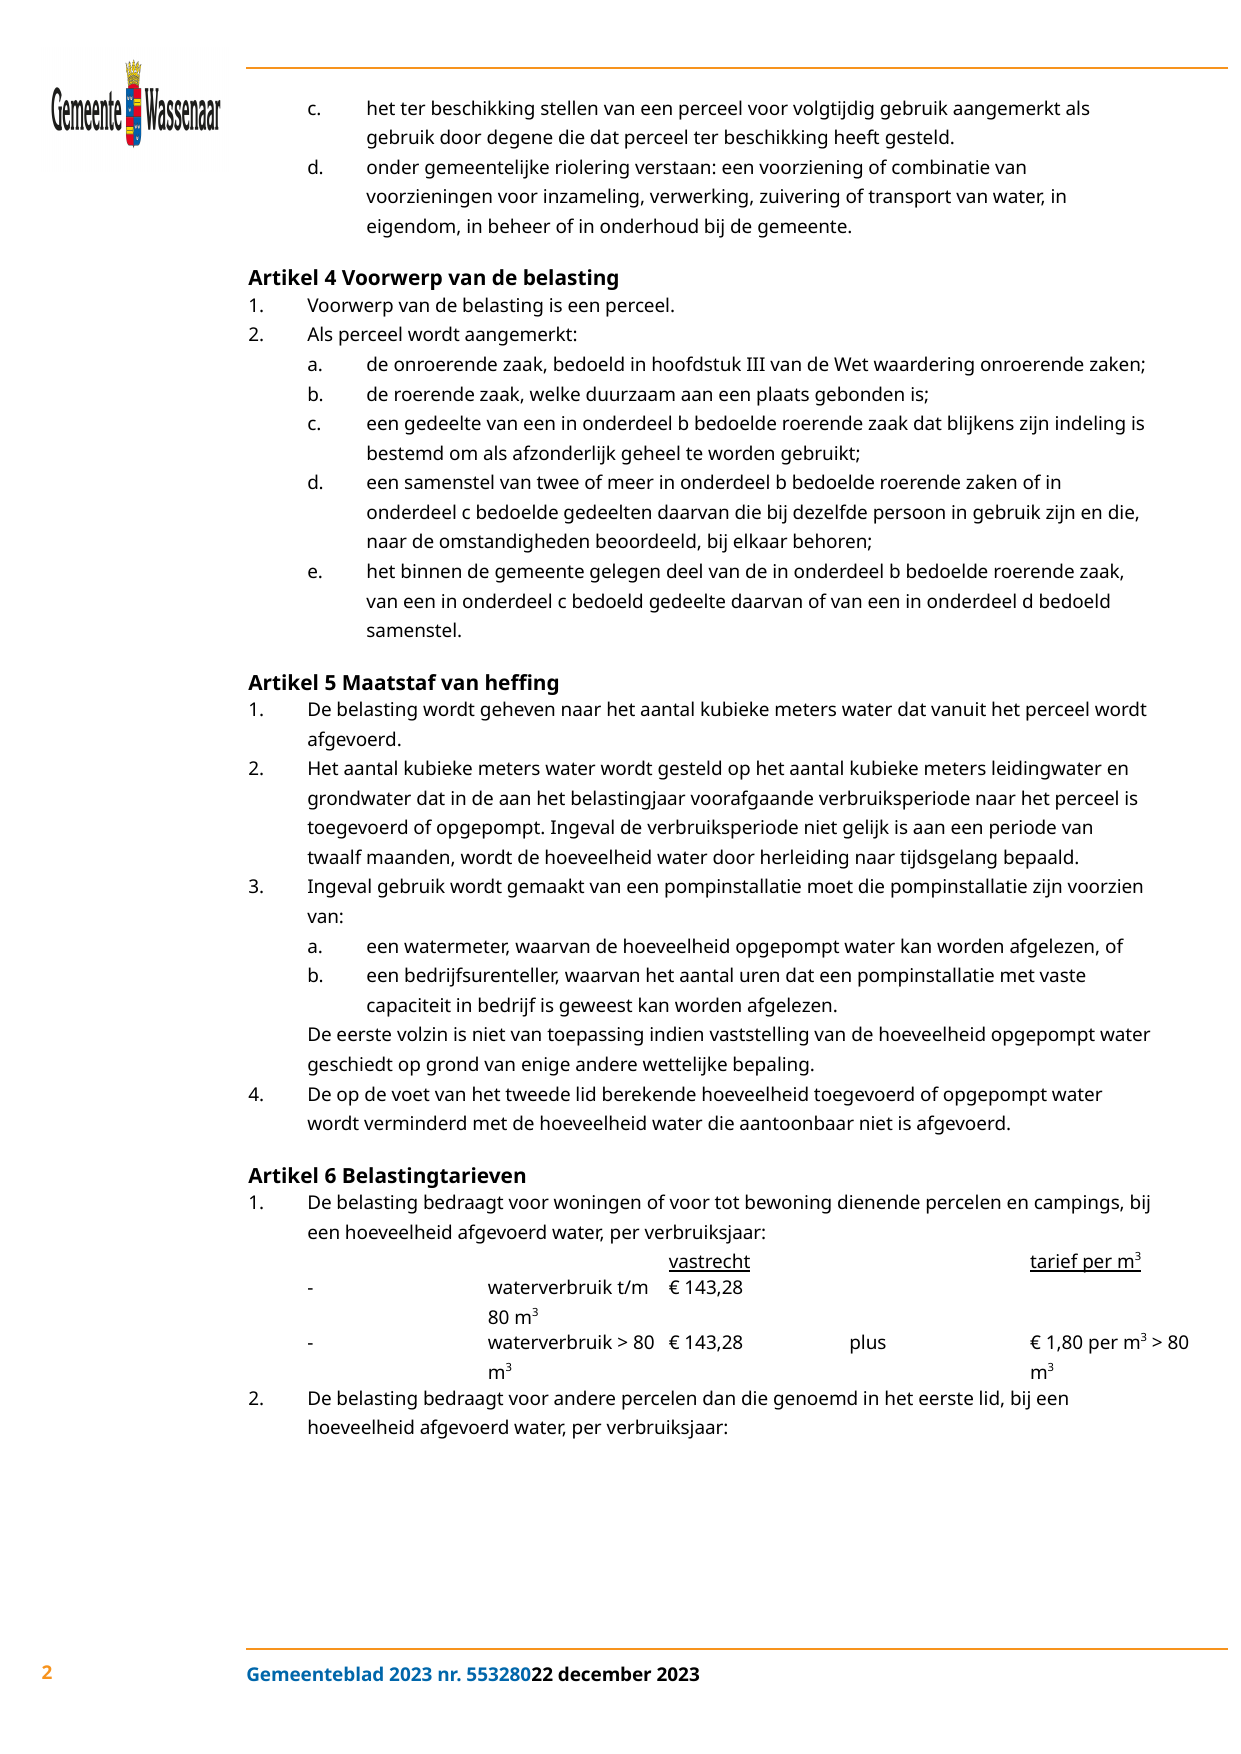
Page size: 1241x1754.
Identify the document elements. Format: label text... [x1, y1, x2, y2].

table_cell - [307, 1330, 488, 1385]
list Als perceel wordt aangemerkt: [248, 322, 1152, 347]
table_cell - [307, 1274, 488, 1329]
list De op de voet van het tweede lid berekende hoeveelheid toegevoerd of opgepompt water wordt verminderd met de hoeveelheid water die aantoonbaar niet is afgevoerd. [248, 1081, 1152, 1136]
list een watermeter, waarvan de hoeveelheid opgepompt water kan worden afgelezen, of [307, 933, 1152, 959]
table_header tarief per m3 [1030, 1249, 1211, 1274]
list De belasting bedraagt voor andere percelen dan die genoemd in het eerste lid, bij een hoeveelheid afgevoerd water, per verbruiksjaar: [248, 1385, 1152, 1440]
list de onroerende zaak, bedoeld in hoofdstuk III van de Wet waardering onroerende zaken; [307, 351, 1152, 377]
list De eerste volzin is niet van toepassing indien vaststelling van de hoeveelheid opgepompt water geschiedt op grond van enige andere wettelijke bepaling. [248, 1022, 1152, 1077]
list Voorwerp van de belasting is een perceel. [248, 292, 1152, 318]
table_cell waterverbruik t/m 80 m3 [488, 1274, 668, 1329]
list De belasting bedraagt voor woningen of voor tot bewoning dienende percelen en campings, bij een hoeveelheid afgevoerd water, per verbruiksjaar: [248, 1189, 1152, 1244]
picture [41, 47, 231, 172]
table_cell [1030, 1274, 1211, 1329]
table_header [488, 1249, 668, 1274]
list De belasting wordt geheven naar het aantal kubieke meters water dat vanuit het perceel wordt afgevoerd. [248, 696, 1152, 752]
table_cell waterverbruik > 80 m3 [488, 1330, 668, 1385]
list Het aantal kubieke meters water wordt gesteld op het aantal kubieke meters leidingwater en grondwater dat in de aan het belastingjaar voorafgaande verbruiksperiode naar het perceel is toegevoerd of opgepompt. Ingeval de verbruiksperiode niet gelijk is aan een periode van twaalf maanden, wordt de hoeveelheid water door herleiding naar tijdsgelang bepaald. [248, 755, 1152, 870]
list het ter beschikking stellen van een perceel voor volgtijdig gebruik aangemerkt als gebruik door degene die dat perceel ter beschikking heeft gesteld. [307, 95, 1152, 150]
table_cell [849, 1274, 1030, 1329]
list een gedeelte van een in onderdeel b bedoelde roerende zaak dat blijkens zijn indeling is bestemd om als afzonderlijk geheel te worden gebruikt; [307, 410, 1152, 466]
table_header [849, 1249, 1030, 1274]
list een samenstel van twee of meer in onderdeel b bedoelde roerende zaken of in onderdeel c bedoelde gedeelten daarvan die bij dezelfde persoon in gebruik zijn en die, naar de omstandigheden beoordeeld, bij elkaar behoren; [307, 469, 1152, 554]
list de roerende zaak, welke duurzaam aan een plaats gebonden is; [307, 381, 1152, 406]
table_cell € 1,80 per m3 > 80 m3 [1030, 1330, 1211, 1385]
text Artikel 4 Voorwerp van de belasting [248, 263, 1152, 292]
list het binnen de gemeente gelegen deel van de in onderdeel b bedoelde roerende zaak, van een in onderdeel c bedoeld gedeelte daarvan of van een in onderdeel d bedoeld samenstel. [307, 558, 1152, 643]
list een bedrijfsurenteller, waarvan het aantal uren dat een pompinstallatie met vaste capaciteit in bedrijf is geweest kan worden afgelezen. [307, 962, 1152, 1018]
list onder gemeentelijke riolering verstaan: een voorziening of combinatie van voorzieningen voor inzameling, verwerking, zuivering of transport van water, in eigendom, in beheer of in onderhoud bij de gemeente. [307, 154, 1152, 239]
table_cell plus [849, 1330, 1030, 1385]
list Ingeval gebruik wordt gemaakt van een pompinstallatie moet die pompinstallatie zijn voorzien van: [248, 874, 1152, 929]
text Artikel 6 Belastingtarieven [248, 1161, 1152, 1189]
text Artikel 5 Maatstaf van heffing [248, 668, 1152, 696]
table_header vastrecht [669, 1249, 849, 1274]
table_cell € 143,28 [669, 1330, 849, 1385]
table_header [307, 1249, 488, 1274]
table_cell € 143,28 [669, 1274, 849, 1329]
